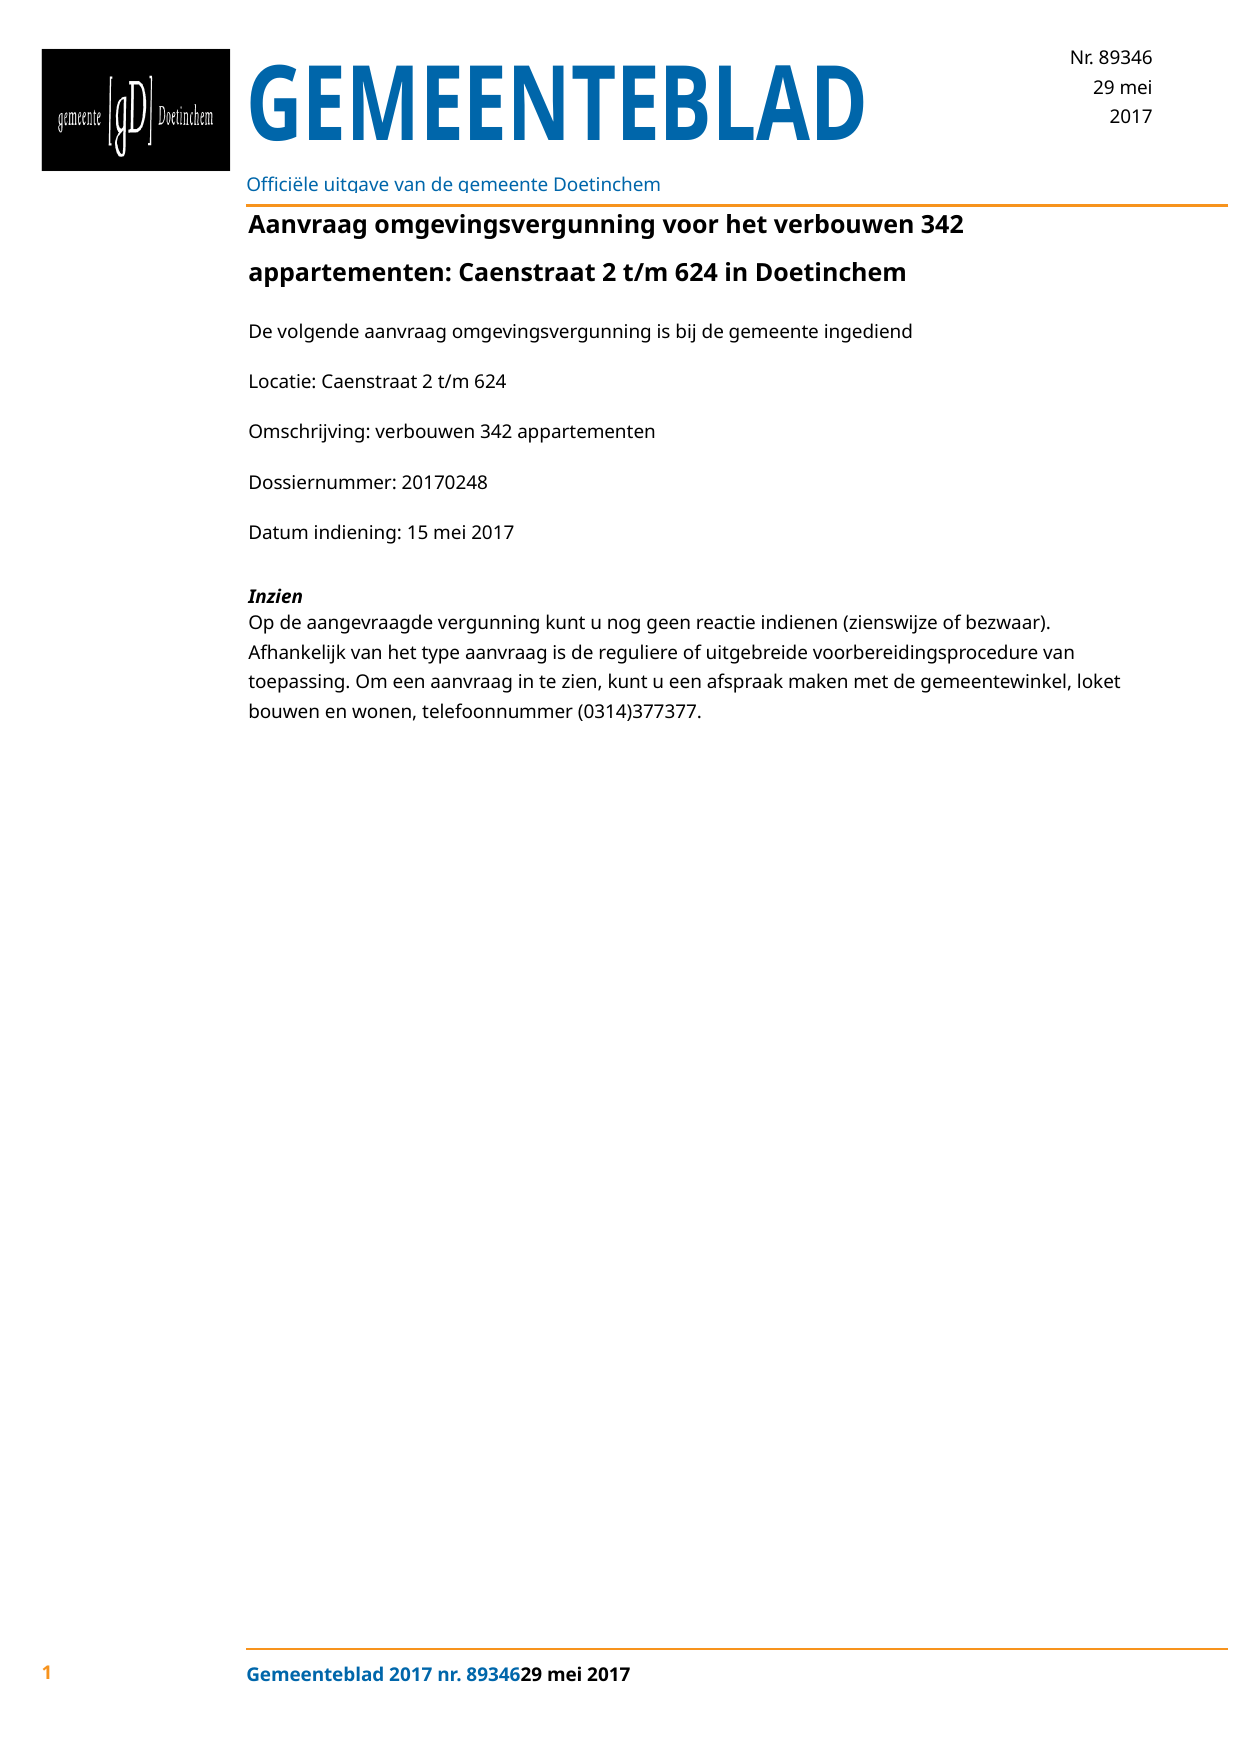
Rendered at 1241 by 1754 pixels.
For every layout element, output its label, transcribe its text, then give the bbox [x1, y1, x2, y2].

text Aanvraag omgevingsvergunning voor het verbouwen 342 appartementen: Caenstraat 2 t/m 624 in Doetinchem [248, 207, 1152, 288]
text Datum indiening: 15 mei 2017 [248, 519, 1152, 545]
text Op de aangevraagde vergunning kunt u nog geen reactie indienen (zienswijze of bezwaar). Afhankelijk van het type aanvraag is de reguliere of uitgebreide voorbereidingsprocedure van toepassing. Om een aanvraag in te zien, kunt u een afspraak maken met de gemeentewinkel, loket bouwen en wonen, telefoonnummer (0314)377377. [248, 609, 1152, 724]
text Locatie: Caenstraat 2 t/m 624 [248, 368, 1152, 394]
text Inzien [248, 583, 1152, 609]
text Omschrijving: verbouwen 342 appartementen [248, 419, 1152, 444]
picture [41, 47, 231, 172]
text Dossiernummer: 20170248 [248, 469, 1152, 495]
text De volgende aanvraag omgevingsvergunning is bij de gemeente ingediend [248, 318, 1152, 344]
